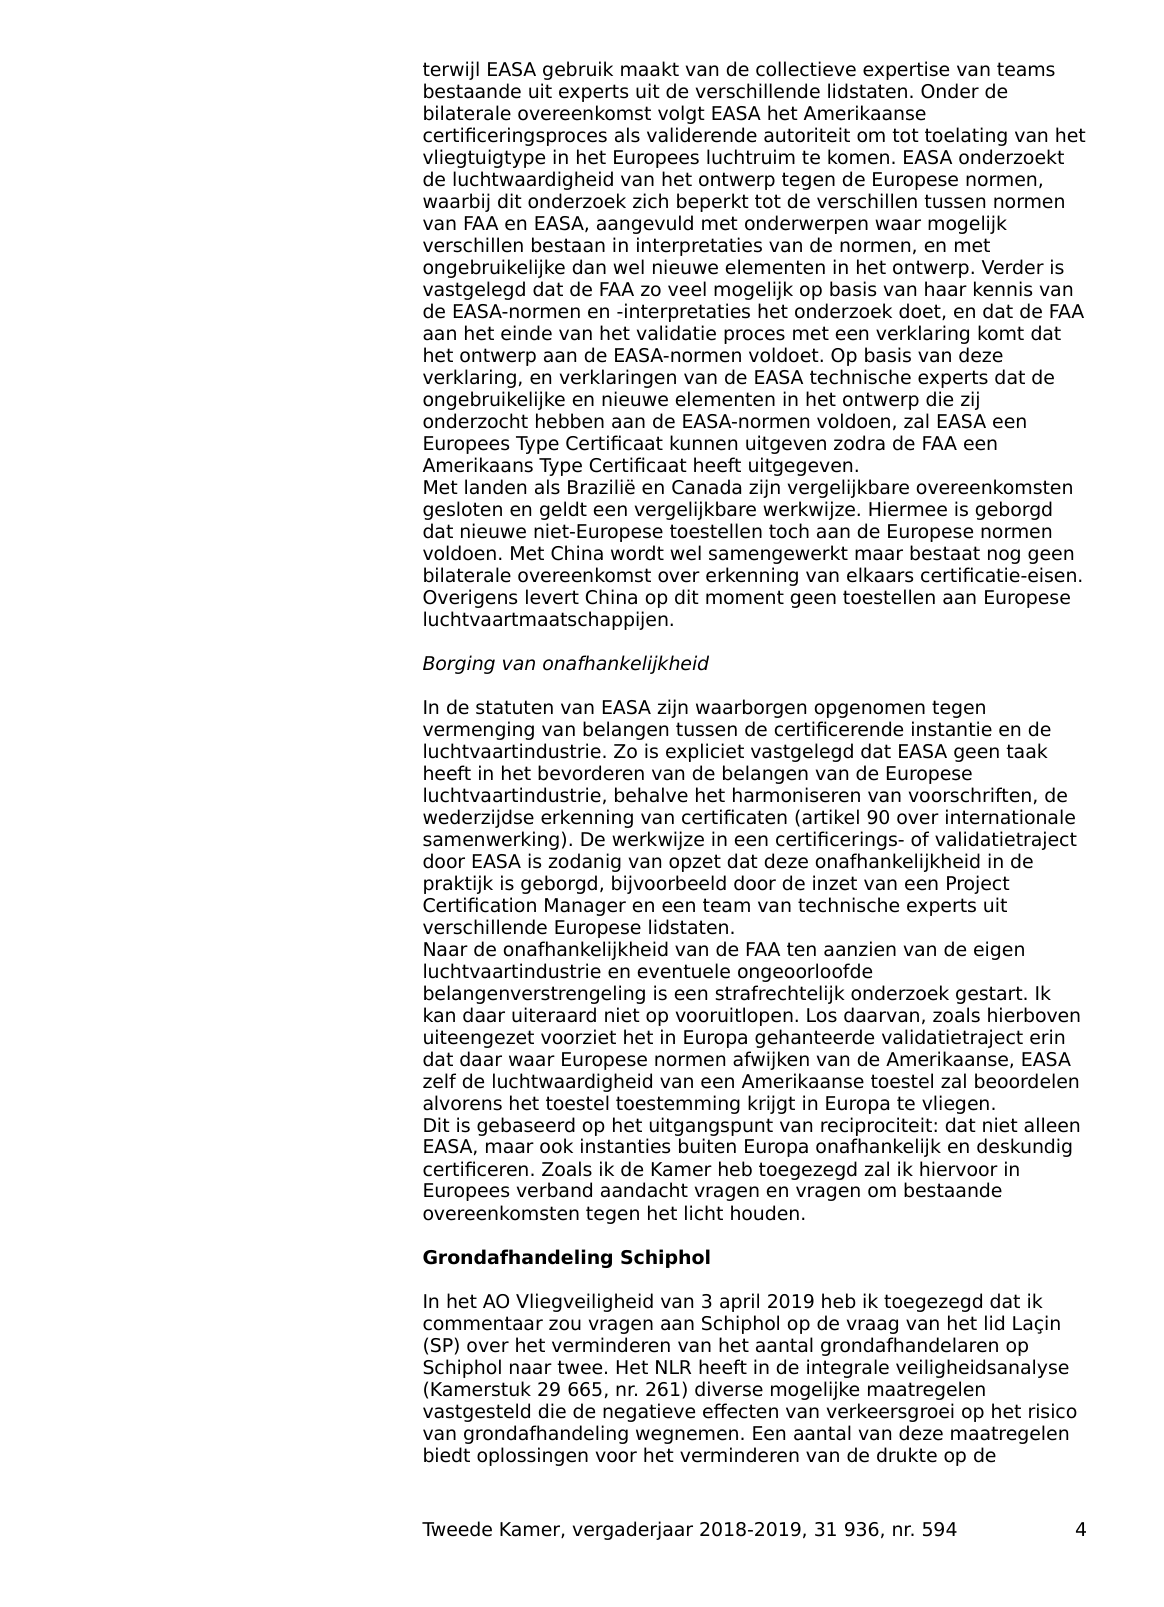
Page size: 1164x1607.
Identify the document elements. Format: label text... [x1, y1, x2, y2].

text In het AO Vliegveiligheid van 3 april 2019 heb ik toegezegd dat ik commentaar zou vragen aan Schiphol op de vraag van het lid Laçin (SP) over het verminderen van het aantal grondafhandelaren op Schiphol naar twee. Het NLR heeft in de integrale veiligheidsanalyse (Kamerstuk 29 665, nr. 261) diverse mogelijke maatregelen vastgesteld die de negatieve effecten van verkeersgroei op het risico van grondafhandeling wegnemen. Een aantal van deze maatregelen biedt oplossingen voor het verminderen van de drukte op de [422, 1291, 1087, 1467]
text In de statuten van EASA zijn waarborgen opgenomen tegen vermenging van belangen tussen de certificerende instantie en de luchtvaartindustrie. Zo is expliciet vastgelegd dat EASA geen taak heeft in het bevorderen van de belangen van de Europese luchtvaartindustrie, behalve het harmoniseren van voorschriften, de wederzijdse erkenning van certificaten (artikel 90 over internationale samenwerking). De werkwijze in een certificerings- of validatietraject door EASA is zodanig van opzet dat deze onafhankelijkheid in de praktijk is geborgd, bijvoorbeeld door de inzet van een Project Certification Manager en een team van technische experts uit verschillende Europese lidstaten. [422, 697, 1087, 939]
subtitle Grondafhandeling Schiphol [422, 1247, 1087, 1268]
text Dit is gebaseerd op het uitgangspunt van reciprociteit: dat niet alleen EASA, maar ook instanties buiten Europa onafhankelijk en deskundig certificeren. Zoals ik de Kamer heb toegezegd zal ik hiervoor in Europees verband aandacht vragen en vragen om bestaande overeenkomsten tegen het licht houden. [422, 1114, 1087, 1224]
text Met landen als Brazilië en Canada zijn vergelijkbare overeenkomsten gesloten en geldt een vergelijkbare werkwijze. Hiermee is geborgd dat nieuwe niet-Europese toestellen toch aan de Europese normen voldoen. Met China wordt wel samengewerkt maar bestaat nog geen bilaterale overeenkomst over erkenning van elkaars certificatie-eisen. Overigens levert China op dit moment geen toestellen aan Europese luchtvaartmaatschappijen. [422, 477, 1087, 631]
text terwijl EASA gebruik maakt van de collectieve expertise van teams bestaande uit experts uit de verschillende lidstaten. Onder de bilaterale overeenkomst volgt EASA het Amerikaanse certificeringsproces als validerende autoriteit om tot toelating van het vliegtuigtype in het Europees luchtruim te komen. EASA onderzoekt de luchtwaardigheid van het ontwerp tegen de Europese normen, waarbij dit onderzoek zich beperkt tot de verschillen tussen normen van FAA en EASA, aangevuld met onderwerpen waar mogelijk verschillen bestaan in interpretaties van de normen, en met ongebruikelijke dan wel nieuwe elementen in het ontwerp. Verder is vastgelegd dat de FAA zo veel mogelijk op basis van haar kennis van de EASA-normen en -interpretaties het onderzoek doet, en dat de FAA aan het einde van het validatie proces met een verklaring komt dat het ontwerp aan de EASA-normen voldoet. Op basis van deze verklaring, en verklaringen van de EASA technische experts dat de ongebruikelijke en nieuwe elementen in het ontwerp die zij onderzocht hebben aan de EASA-normen voldoen, zal EASA een Europees Type Certificaat kunnen uitgeven zodra de FAA een Amerikaans Type Certificaat heeft uitgegeven. [422, 59, 1087, 477]
subtitle Borging van onafhankelijkheid [422, 653, 1087, 675]
text Naar de onafhankelijkheid van de FAA ten aanzien van de eigen luchtvaartindustrie en eventuele ongeoorloofde belangenverstrengeling is een strafrechtelijk onderzoek gestart. Ik kan daar uiteraard niet op vooruitlopen. Los daarvan, zoals hierboven uiteengezet voorziet het in Europa gehanteerde validatietraject erin dat daar waar Europese normen afwijken van de Amerikaanse, EASA zelf de luchtwaardigheid van een Amerikaanse toestel zal beoordelen alvorens het toestel toestemming krijgt in Europa te vliegen. [422, 939, 1087, 1114]
